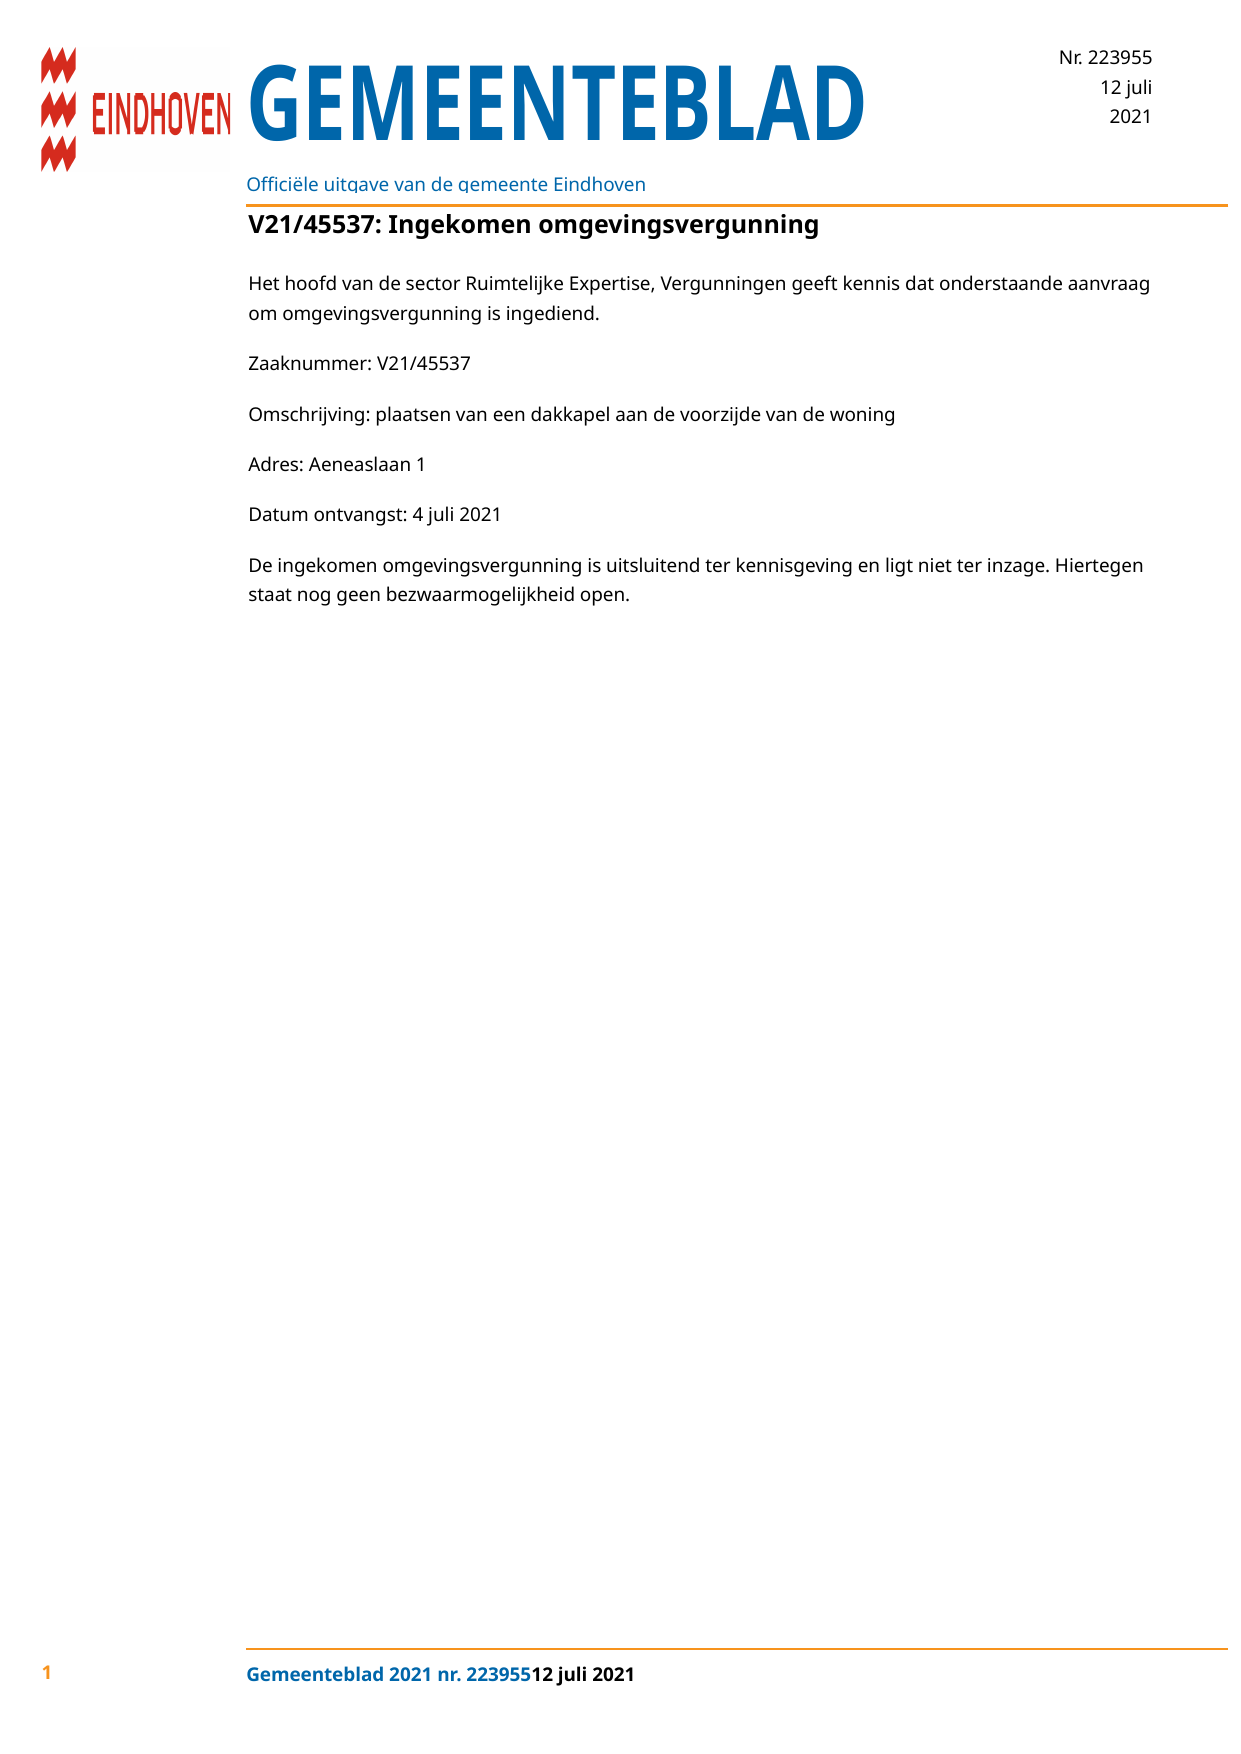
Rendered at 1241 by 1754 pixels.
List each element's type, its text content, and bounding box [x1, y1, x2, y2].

text Adres: Aeneaslaan 1 [248, 451, 1152, 477]
text Zaaknummer: V21/45537 [248, 350, 1152, 376]
text Datum ontvangst: 4 juli 2021 [248, 502, 1152, 527]
text V21/45537: Ingekomen omgevingsvergunning [248, 207, 1152, 241]
text Het hoofd van de sector Ruimtelijke Expertise, Vergunningen geeft kennis dat onderstaande aanvraag om omgevingsvergunning is ingediend. [248, 270, 1152, 326]
text De ingekomen omgevingsvergunning is uitsluitend ter kennisgeving en ligt niet ter inzage. Hiertegen staat nog geen bezwaarmogelijkheid open. [248, 552, 1152, 607]
text Omschrijving: plaatsen van een dakkapel aan de voorzijde van de woning [248, 401, 1152, 426]
picture [41, 47, 231, 172]
